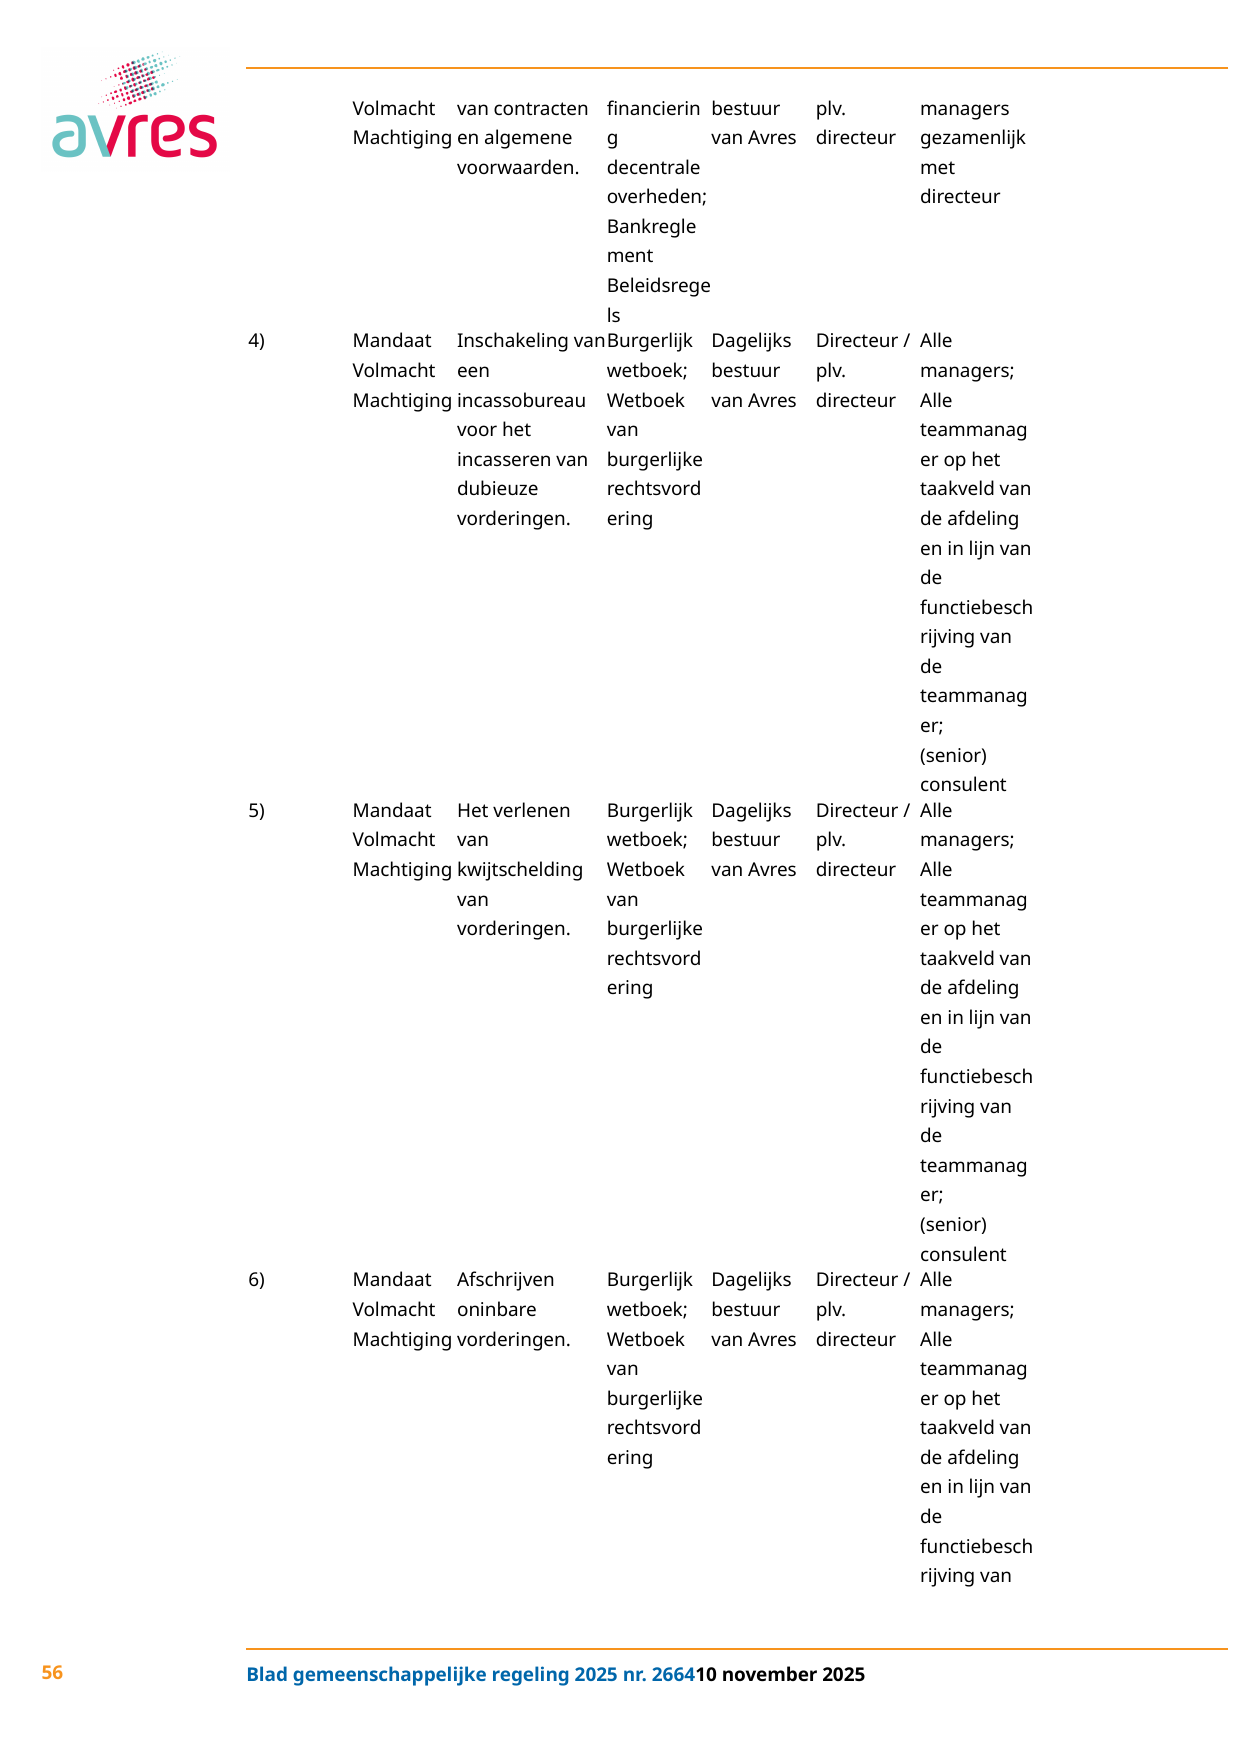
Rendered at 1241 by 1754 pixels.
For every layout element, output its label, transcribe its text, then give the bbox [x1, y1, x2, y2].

table_cell [1034, 95, 1152, 328]
table_cell Alle managers; Alle teammanager op het taakveld van de afdeling en in lijn van de functiebeschrijving van de teammanager; (senior) consulent [920, 797, 1033, 1267]
table_cell Inschakeling van een incassobureau voor het incasseren van dubieuze vorderingen. [457, 328, 607, 797]
table_cell 4) [248, 328, 352, 797]
table_cell Mandaat Volmacht Machtiging [353, 328, 457, 797]
table_cell 5) [248, 797, 352, 1267]
table_cell Burgerlijk wetboek; Wetboek van burgerlijke rechtsvordering [607, 1267, 711, 1588]
table_cell Mandaat Volmacht Machtiging [353, 797, 457, 1267]
table_cell Alle managers; Alle teammanager op het taakveld van de afdeling en in lijn van de functiebeschrijving van de teammanager; (senior) consulent [920, 328, 1033, 797]
table_cell [248, 95, 352, 328]
table_cell Dagelijks bestuur van Avres [711, 328, 816, 797]
table_cell van contracten en algemene voorwaarden. [457, 95, 607, 328]
table_cell Directeur /plv. directeur [816, 1267, 920, 1588]
table_cell bestuur van Avres [711, 95, 816, 328]
table_cell Directeur /plv. directeur [816, 328, 920, 797]
table_cell plv. directeur [816, 95, 920, 328]
table_cell Het verlenen van kwijtschelding van vorderingen. [457, 797, 607, 1267]
table_cell financiering decentrale overheden; Bankreglement Beleidsregels [607, 95, 711, 328]
table_cell managers gezamenlijk met directeur [920, 95, 1033, 328]
table_cell [1034, 328, 1152, 797]
table_cell Alle managers; Alle teammanager op het taakveld van de afdeling en in lijn van de functiebeschrijving van [920, 1267, 1033, 1588]
table_cell Directeur /plv. directeur [816, 797, 920, 1267]
table_cell [1034, 1267, 1152, 1588]
table_cell Mandaat Volmacht Machtiging [353, 1267, 457, 1588]
table_cell 6) [248, 1267, 352, 1588]
table_cell Burgerlijk wetboek; Wetboek van burgerlijke rechtsvordering [607, 328, 711, 797]
table_cell Afschrijven oninbare vorderingen. [457, 1267, 607, 1588]
table_cell Dagelijks bestuur van Avres [711, 797, 816, 1267]
table_cell [1034, 797, 1152, 1267]
table_cell Dagelijks bestuur van Avres [711, 1267, 816, 1588]
table_cell Burgerlijk wetboek; Wetboek van burgerlijke rechtsvordering [607, 797, 711, 1267]
picture [41, 47, 231, 172]
table_cell Volmacht Machtiging [353, 95, 457, 328]
